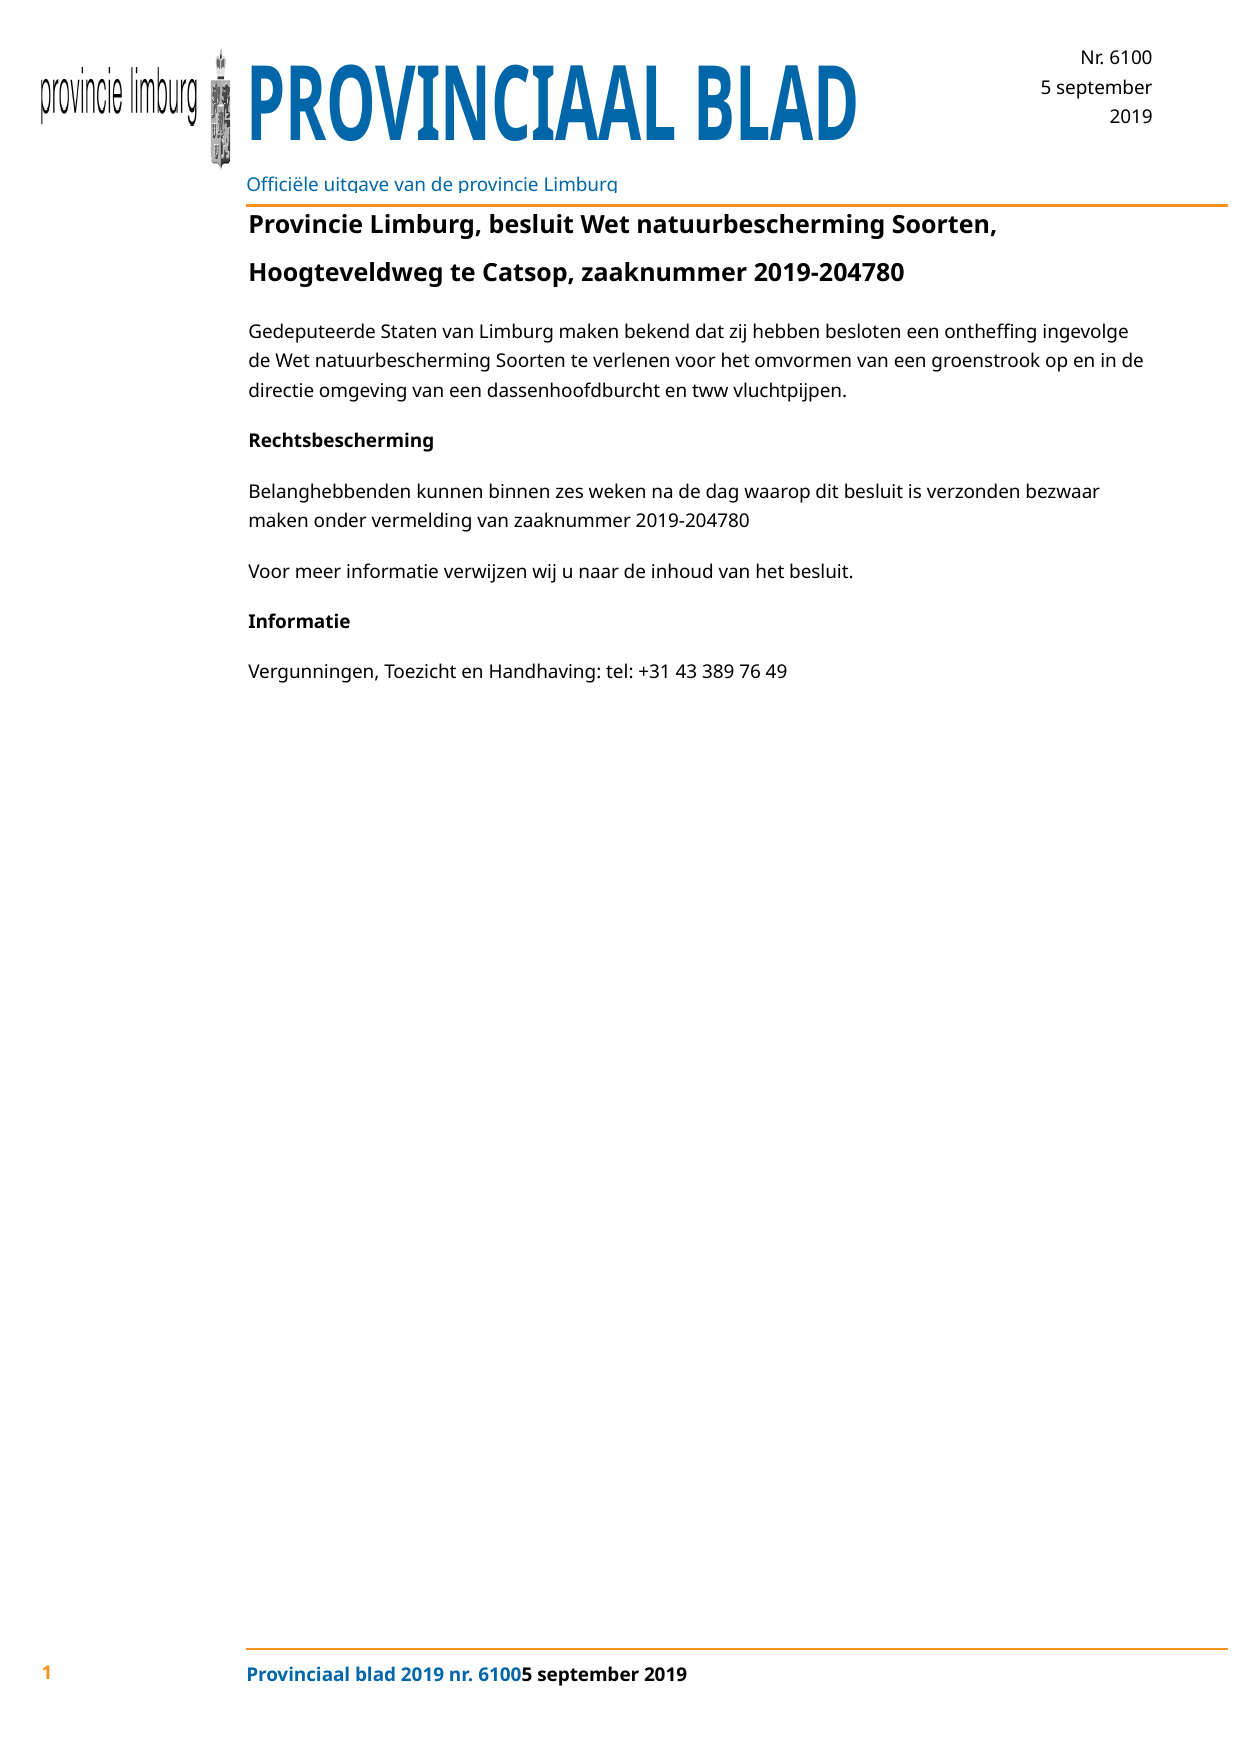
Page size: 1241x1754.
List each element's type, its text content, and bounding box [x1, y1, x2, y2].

text Rechtsbescherming [248, 427, 1152, 453]
text Vergunningen, Toezicht en Handhaving: tel: +31 43 389 76 49 [248, 659, 1152, 684]
text Belanghebbenden kunnen binnen zes weken na de dag waarop dit besluit is verzonden bezwaar maken onder vermelding van zaaknummer 2019-204780 [248, 478, 1152, 533]
text Informatie [248, 608, 1152, 634]
text Gedeputeerde Staten van Limburg maken bekend dat zij hebben besloten een ontheffing ingevolge de Wet natuurbescherming Soorten te verlenen voor het omvormen van een groenstrook op en in de directie omgeving van een dassenhoofdburcht en tww vluchtpijpen. [248, 318, 1152, 403]
picture [41, 47, 231, 172]
text Voor meer informatie verwijzen wij u naar de inhoud van het besluit. [248, 558, 1152, 584]
text Provincie Limburg, besluit Wet natuurbescherming Soorten, Hoogteveldweg te Catsop, zaaknummer 2019-204780 [248, 207, 1152, 288]
